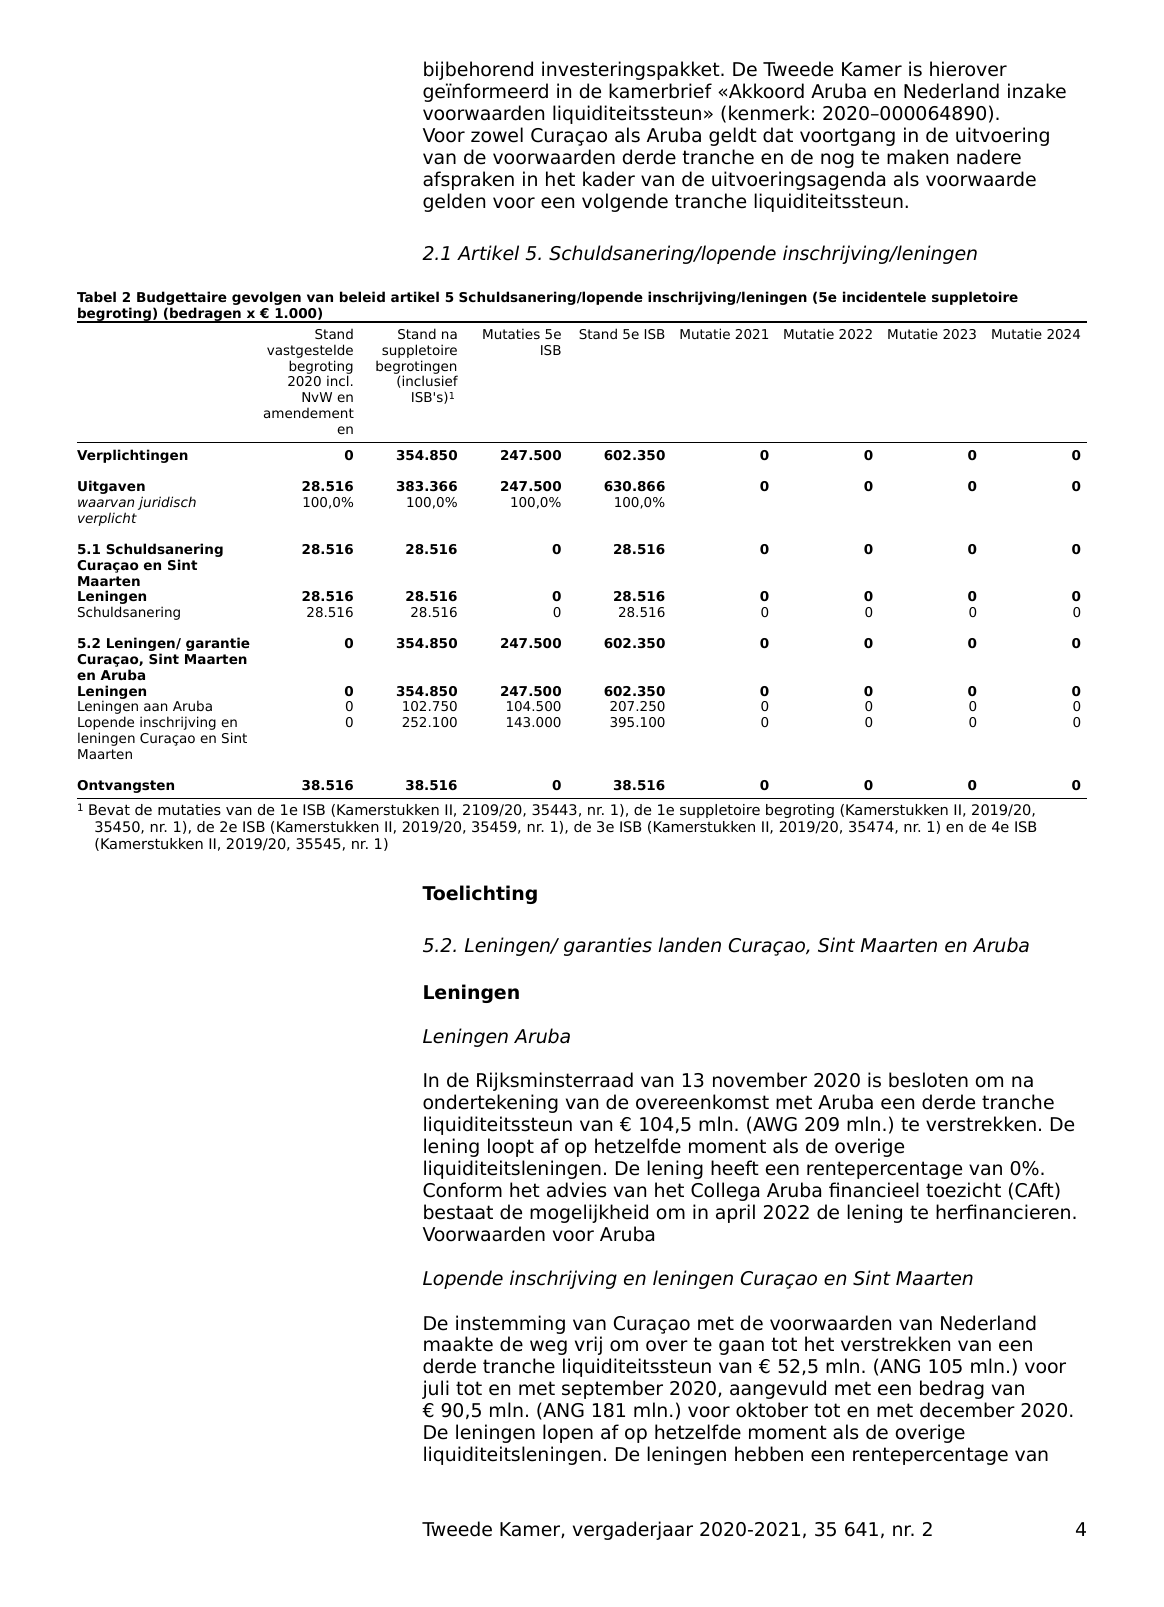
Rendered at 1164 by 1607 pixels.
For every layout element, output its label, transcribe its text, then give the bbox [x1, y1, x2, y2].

table_cell 28.516 [567, 589, 671, 605]
table_cell [77, 621, 256, 636]
table_cell [879, 621, 983, 636]
table_cell 247.500 [463, 479, 567, 495]
subtitle Leningen [422, 982, 1087, 1004]
table_cell 5.2 Leningen/ garantie Curaçao, Sint Maarten en Aruba [77, 636, 256, 683]
table_cell Leningen aan Aruba [77, 699, 256, 715]
table_cell [256, 762, 359, 778]
table_cell 0 [983, 715, 1087, 762]
table_cell [567, 463, 671, 479]
subtitle Lopende inschrijving en leningen Curaçao en Sint Maarten [422, 1268, 1087, 1290]
table_cell [360, 762, 463, 778]
table_cell [77, 762, 256, 778]
table_cell 0 [775, 542, 879, 589]
table_cell 602.350 [567, 443, 671, 463]
table_cell 0 [671, 589, 775, 605]
table_cell 602.350 [567, 684, 671, 699]
table_cell [879, 526, 983, 542]
table_cell 100,0% [256, 495, 359, 526]
table_cell 354.850 [360, 443, 463, 463]
table_cell 0 [983, 684, 1087, 699]
table_cell 28.516 [256, 589, 359, 605]
table_cell [360, 526, 463, 542]
table_cell Ontvangsten [77, 778, 256, 798]
table_cell Stand na suppletoire begrotingen (inclusief ISB's)1 [360, 323, 463, 442]
table_cell 0 [671, 778, 775, 798]
table_cell 28.516 [256, 605, 359, 621]
table_cell 602.350 [567, 636, 671, 683]
table_cell 630.866 [567, 479, 671, 495]
table_cell [256, 463, 359, 479]
table_cell Uitgaven [77, 479, 256, 495]
table_cell Verplichtingen [77, 443, 256, 463]
table_cell 28.516 [567, 605, 671, 621]
text Voor zowel Curaçao als Aruba geldt dat voortgang in de uitvoering van de voorwaarden derde tranche en de nog te maken nadere afspraken in het kader van de uitvoeringsagenda als voorwaarde gelden voor een volgende tranche liquiditeitssteun. [422, 125, 1087, 213]
table_cell [879, 762, 983, 778]
table_cell 0 [463, 778, 567, 798]
table_cell 100,0% [360, 495, 463, 526]
table_cell 5.1 Schuldsanering Curaçao en Sint Maarten [77, 542, 256, 589]
table_cell 100,0% [567, 495, 671, 526]
table_cell Mutatie 2024 [983, 323, 1087, 442]
table_cell [463, 463, 567, 479]
table_cell 0 [983, 699, 1087, 715]
table_cell [983, 762, 1087, 778]
table_cell [256, 526, 359, 542]
table_cell 0 [983, 636, 1087, 683]
subtitle Toelichting [422, 883, 1087, 905]
table_cell [463, 526, 567, 542]
table_cell 0 [256, 684, 359, 699]
text De instemming van Curaçao met de voorwaarden van Nederland maakte de weg vrij om over te gaan tot het verstrekken van een derde tranche liquiditeitssteun van € 52,5 mln. (ANG 105 mln.) voor juli tot en met september 2020, aangevuld met een bedrag van € 90,5 mln. (ANG 181 mln.) voor oktober tot en met december 2020. De leningen lopen af op hetzelfde moment als de overige liquiditeitsleningen. De leningen hebben een rentepercentage van [422, 1312, 1087, 1466]
table_cell [567, 762, 671, 778]
table_cell Stand 5e ISB [567, 323, 671, 442]
table_cell 247.500 [463, 443, 567, 463]
table_cell 100,0% [463, 495, 567, 526]
table_cell [775, 463, 879, 479]
table_cell Lopende inschrijving en leningen Curaçao en Sint Maarten [77, 715, 256, 762]
table_cell [983, 621, 1087, 636]
table_cell 247.500 [463, 684, 567, 699]
table_cell 0 [983, 605, 1087, 621]
table_cell [671, 621, 775, 636]
table_cell 0 [671, 636, 775, 683]
table_cell [775, 495, 879, 526]
table_cell [360, 463, 463, 479]
table_cell [567, 526, 671, 542]
table_cell Schuldsanering [77, 605, 256, 621]
table_cell 395.100 [567, 715, 671, 762]
table_cell 0 [256, 636, 359, 683]
table_cell 0 [671, 684, 775, 699]
table_cell 38.516 [360, 778, 463, 798]
table_cell 207.250 [567, 699, 671, 715]
table_cell 0 [879, 605, 983, 621]
table_cell 28.516 [256, 542, 359, 589]
table_cell 0 [775, 479, 879, 495]
table_cell 0 [775, 589, 879, 605]
table_cell [775, 621, 879, 636]
table_cell 0 [983, 778, 1087, 798]
table_cell 104.500 [463, 699, 567, 715]
table_cell 0 [879, 684, 983, 699]
table_cell [671, 463, 775, 479]
table_cell 0 [983, 479, 1087, 495]
table_cell 0 [983, 443, 1087, 463]
table_cell [775, 526, 879, 542]
table_cell [983, 463, 1087, 479]
table_cell [879, 463, 983, 479]
table_cell Mutaties 5e ISB [463, 323, 567, 442]
table_cell 0 [775, 443, 879, 463]
table_cell 0 [983, 589, 1087, 605]
table_cell 38.516 [567, 778, 671, 798]
table_cell 0 [463, 605, 567, 621]
table_cell 102.750 [360, 699, 463, 715]
table_cell 0 [775, 636, 879, 683]
table_cell 0 [983, 542, 1087, 589]
table_cell 0 [671, 715, 775, 762]
table_cell 38.516 [256, 778, 359, 798]
table_cell [77, 526, 256, 542]
table_cell 0 [256, 443, 359, 463]
table_cell [256, 621, 359, 636]
text In de Rijksminsterraad van 13 november 2020 is besloten om na ondertekening van de overeenkomst met Aruba een derde tranche liquiditeitssteun van € 104,5 mln. (AWG 209 mln.) te verstrekken. De lening loopt af op hetzelfde moment als de overige liquiditeitsleningen. De lening heeft een rentepercentage van 0%. Conform het advies van het Collega Aruba financieel toezicht (CAft) bestaat de mogelijkheid om in april 2022 de lening te herfinancieren. [422, 1070, 1087, 1224]
table_cell 0 [671, 542, 775, 589]
table_cell [983, 526, 1087, 542]
table_cell Leningen [77, 589, 256, 605]
table_cell 0 [879, 542, 983, 589]
table_cell 0 [879, 636, 983, 683]
table_cell [360, 621, 463, 636]
table_cell 252.100 [360, 715, 463, 762]
table_cell 0 [879, 699, 983, 715]
table_cell 247.500 [463, 636, 567, 683]
table_cell [671, 495, 775, 526]
table_cell 354.850 [360, 684, 463, 699]
table_cell [463, 762, 567, 778]
table_cell Stand vastgestelde begroting 2020 incl. NvW en amendementen [256, 323, 359, 442]
table_cell 0 [671, 479, 775, 495]
table_cell 383.366 [360, 479, 463, 495]
table_cell 0 [463, 542, 567, 589]
table_cell 28.516 [360, 542, 463, 589]
table_cell [463, 621, 567, 636]
table_cell 143.000 [463, 715, 567, 762]
subtitle 2.1 Artikel 5. Schuldsanering/lopende inschrijving/leningen [422, 243, 1087, 265]
table_cell Mutatie 2023 [879, 323, 983, 442]
table_cell 28.516 [360, 605, 463, 621]
table_cell 0 [879, 715, 983, 762]
table_header Tabel 2 Budgettaire gevolgen van beleid artikel 5 Schuldsanering/lopende inschrijving/leningen (5e incidentele suppletoire begroting) (bedragen x € 1.000) [77, 290, 1087, 321]
table_cell [671, 526, 775, 542]
table_cell 0 [671, 443, 775, 463]
table_cell [879, 495, 983, 526]
table_cell 0 [775, 715, 879, 762]
table_cell [77, 463, 256, 479]
table_cell Mutatie 2021 [671, 323, 775, 442]
table_cell 1 Bevat de mutaties van de 1e ISB (Kamerstukken II, 2109/20, 35443, nr. 1), de 1e suppletoire begroting (Kamerstukken II, 2019/20, 35450, nr. 1), de 2e ISB (Kamerstukken II, 2019/20, 35459, nr. 1), de 3e ISB (Kamerstukken II, 2019/20, 35474, nr. 1) en de 4e ISB (Kamerstukken II, 2019/20, 35545, nr. 1) [77, 799, 1087, 853]
table_cell 0 [879, 443, 983, 463]
table_cell 0 [775, 699, 879, 715]
table_cell 0 [879, 479, 983, 495]
table_cell 0 [256, 699, 359, 715]
table_cell 28.516 [256, 479, 359, 495]
table_cell 0 [879, 778, 983, 798]
text bijbehorend investeringspakket. De Tweede Kamer is hierover geïnformeerd in de kamerbrief «Akkoord Aruba en Nederland inzake voorwaarden liquiditeitssteun» (kenmerk: 2020–000064890). [422, 59, 1087, 125]
table_cell 0 [879, 589, 983, 605]
table_cell [77, 323, 256, 442]
table_cell 0 [775, 778, 879, 798]
table_cell [671, 762, 775, 778]
table_cell 0 [463, 589, 567, 605]
table_cell [775, 762, 879, 778]
table_cell [567, 621, 671, 636]
table_cell [983, 495, 1087, 526]
subtitle Leningen Aruba [422, 1026, 1087, 1048]
table_cell 0 [671, 699, 775, 715]
table_cell 28.516 [360, 589, 463, 605]
table_cell Leningen [77, 684, 256, 699]
table_cell 0 [256, 715, 359, 762]
table_cell 354.850 [360, 636, 463, 683]
table_cell Mutatie 2022 [775, 323, 879, 442]
text Voorwaarden voor Aruba [422, 1224, 1087, 1246]
table_cell 28.516 [567, 542, 671, 589]
table_cell waarvan juridisch verplicht [77, 495, 256, 526]
subtitle 5.2. Leningen/ garanties landen Curaçao, Sint Maarten en Aruba [422, 935, 1087, 957]
table_cell 0 [671, 605, 775, 621]
table_cell 0 [775, 684, 879, 699]
table_cell 0 [775, 605, 879, 621]
